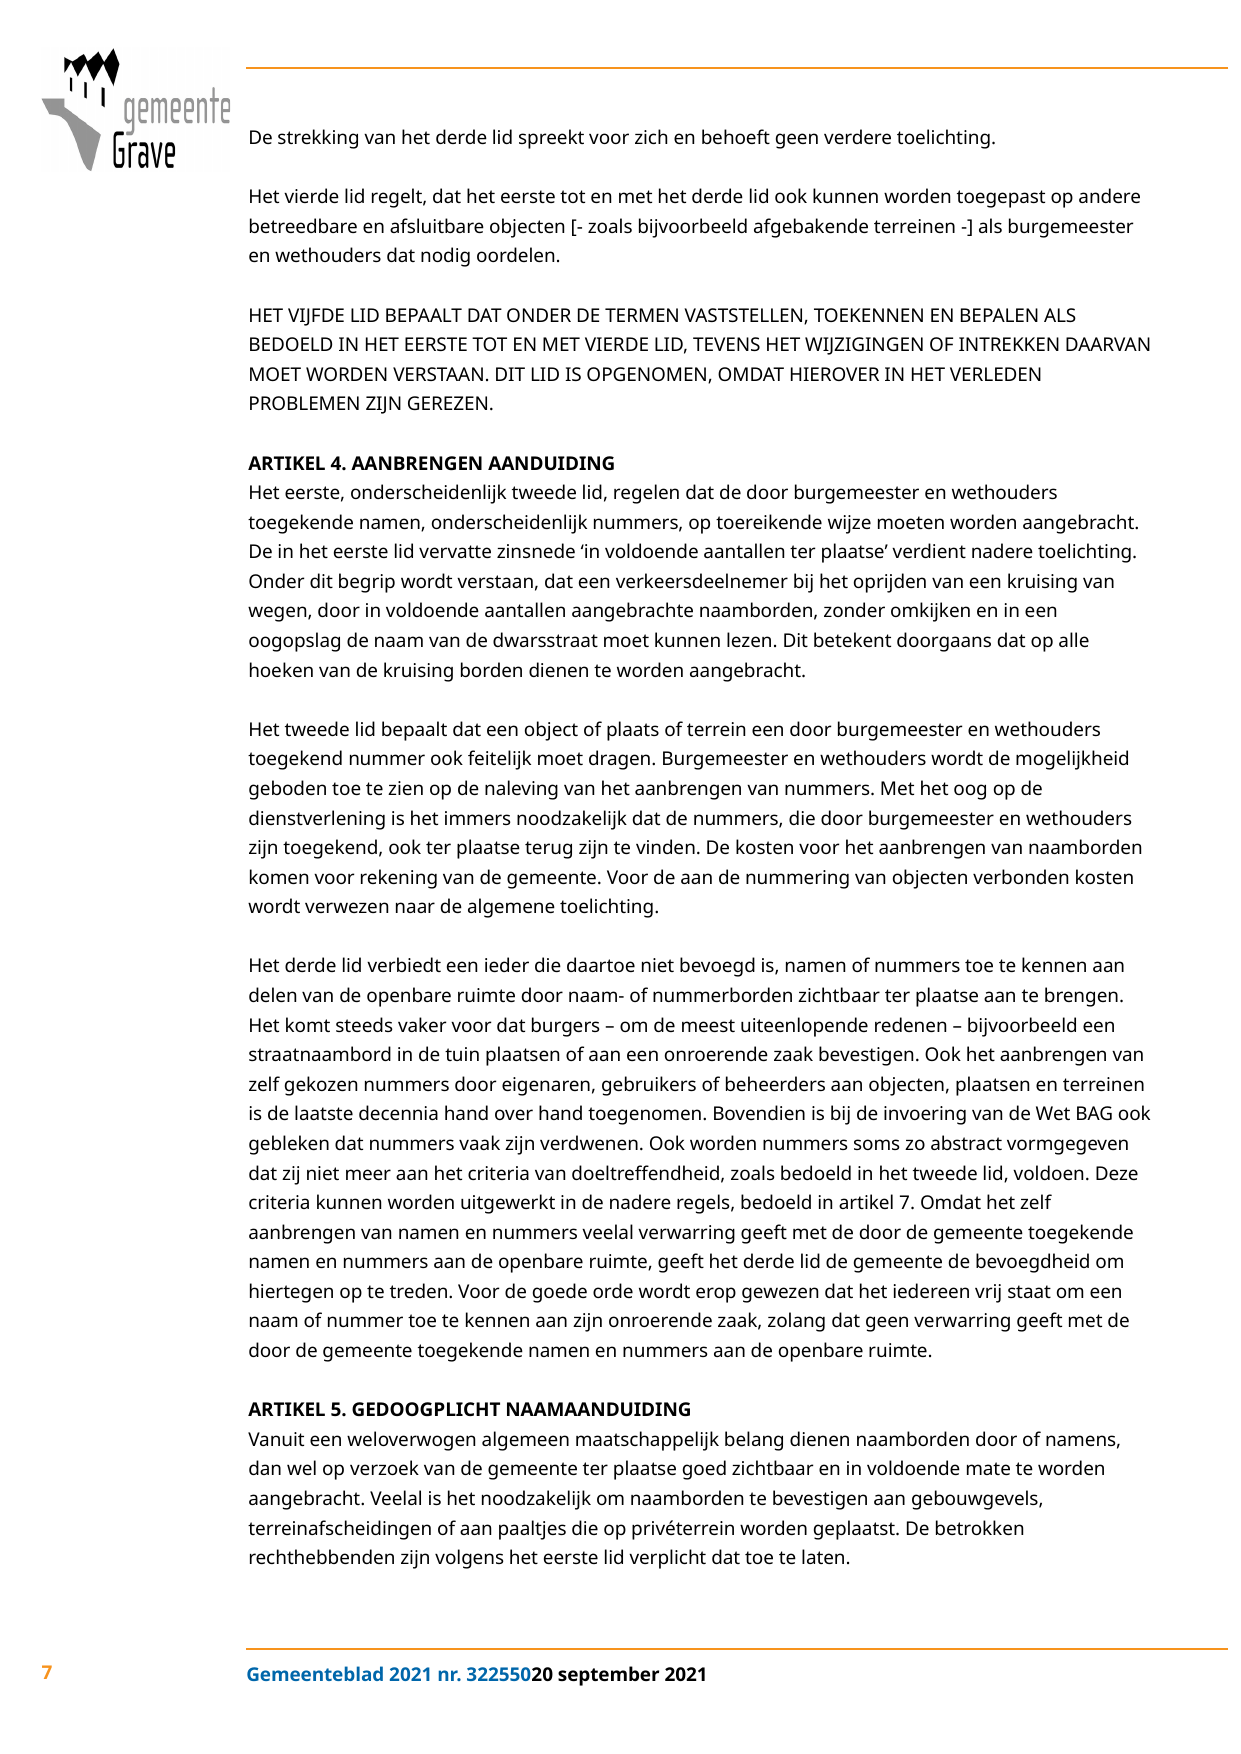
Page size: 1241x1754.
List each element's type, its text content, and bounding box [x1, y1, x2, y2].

text Het vierde lid regelt, dat het eerste tot en met het derde lid ook kunnen worden toegepast op andere betreedbare en afsluitbare objecten [- zoals bijvoorbeeld afgebakende terreinen -] als burgemeester en wethouders dat nodig oordelen. [248, 183, 1152, 268]
picture [41, 47, 231, 172]
text Het tweede lid bepaalt dat een object of plaats of terrein een door burgemeester en wethouders toegekend nummer ook feitelijk moet dragen. Burgemeester en wethouders wordt de mogelijkheid geboden toe te zien op de naleving van het aanbrengen van nummers. Met het oog op de dienstverlening is het immers noodzakelijk dat de nummers, die door burgemeester en wethouders zijn toegekend, ook ter plaatse terug zijn te vinden. De kosten voor het aanbrengen van naamborden komen voor rekening van de gemeente. Voor de aan de nummering van objecten verbonden kosten wordt verwezen naar de algemene toelichting. [248, 716, 1152, 919]
text Vanuit een weloverwogen algemeen maatschappelijk belang dienen naamborden door of namens, dan wel op verzoek van de gemeente ter plaatse goed zichtbaar en in voldoende mate te worden aangebracht. Veelal is het noodzakelijk om naamborden te bevestigen aan gebouwgevels, terreinafscheidingen of aan paaltjes die op privéterrein worden geplaatst. De betrokken rechthebbenden zijn volgens het eerste lid verplicht dat toe te laten. [248, 1426, 1152, 1570]
text ARTIKEL 5. GEDOOGPLICHT NAAMAANDUIDING [248, 1396, 1152, 1422]
text HET VIJFDE LID BEPAALT DAT ONDER DE TERMEN VASTSTELLEN, TOEKENNEN EN BEPALEN ALS BEDOELD IN HET EERSTE TOT EN MET VIERDE LID, TEVENS HET WIJZIGINGEN OF INTREKKEN DAARVAN MOET WORDEN VERSTAAN. DIT LID IS OPGENOMEN, OMDAT HIEROVER IN HET VERLEDEN PROBLEMEN ZIJN GEREZEN. [248, 302, 1152, 416]
text ARTIKEL 4. AANBRENGEN AANDUIDING [248, 450, 1152, 476]
text De strekking van het derde lid spreekt voor zich en behoeft geen verdere toelichting. [248, 124, 1152, 150]
text Het eerste, onderscheidenlijk tweede lid, regelen dat de door burgemeester en wethouders toegekende namen, onderscheidenlijk nummers, op toereikende wijze moeten worden aangebracht. De in het eerste lid vervatte zinsnede ‘in voldoende aantallen ter plaatse’ verdient nadere toelichting. Onder dit begrip wordt verstaan, dat een verkeersdeelnemer bij het oprijden van een kruising van wegen, door in voldoende aantallen aangebrachte naamborden, zonder omkijken en in een oogopslag de naam van de dwarsstraat moet kunnen lezen. Dit betekent doorgaans dat op alle hoeken van de kruising borden dienen te worden aangebracht. [248, 479, 1152, 683]
text Het derde lid verbiedt een ieder die daartoe niet bevoegd is, namen of nummers toe te kennen aan delen van de openbare ruimte door naam- of nummerborden zichtbaar ter plaatse aan te brengen. Het komt steeds vaker voor dat burgers – om de meest uiteenlopende redenen – bijvoorbeeld een straatnaambord in de tuin plaatsen of aan een onroerende zaak bevestigen. Ook het aanbrengen van zelf gekozen nummers door eigenaren, gebruikers of beheerders aan objecten, plaatsen en terreinen is de laatste decennia hand over hand toegenomen. Bovendien is bij de invoering van de Wet BAG ook gebleken dat nummers vaak zijn verdwenen. Ook worden nummers soms zo abstract vormgegeven dat zij niet meer aan het criteria van doeltreffendheid, zoals bedoeld in het tweede lid, voldoen. Deze criteria kunnen worden uitgewerkt in de nadere regels, bedoeld in artikel 7. Omdat het zelf aanbrengen van namen en nummers veelal verwarring geeft met de door de gemeente toegekende namen en nummers aan de openbare ruimte, geeft het derde lid de gemeente de bevoegdheid om hiertegen op te treden. Voor de goede orde wordt erop gewezen dat het iedereen vrij staat om een naam of nummer toe te kennen aan zijn onroerende zaak, zolang dat geen verwarring geeft met de door de gemeente toegekende namen en nummers aan de openbare ruimte. [248, 953, 1152, 1363]
